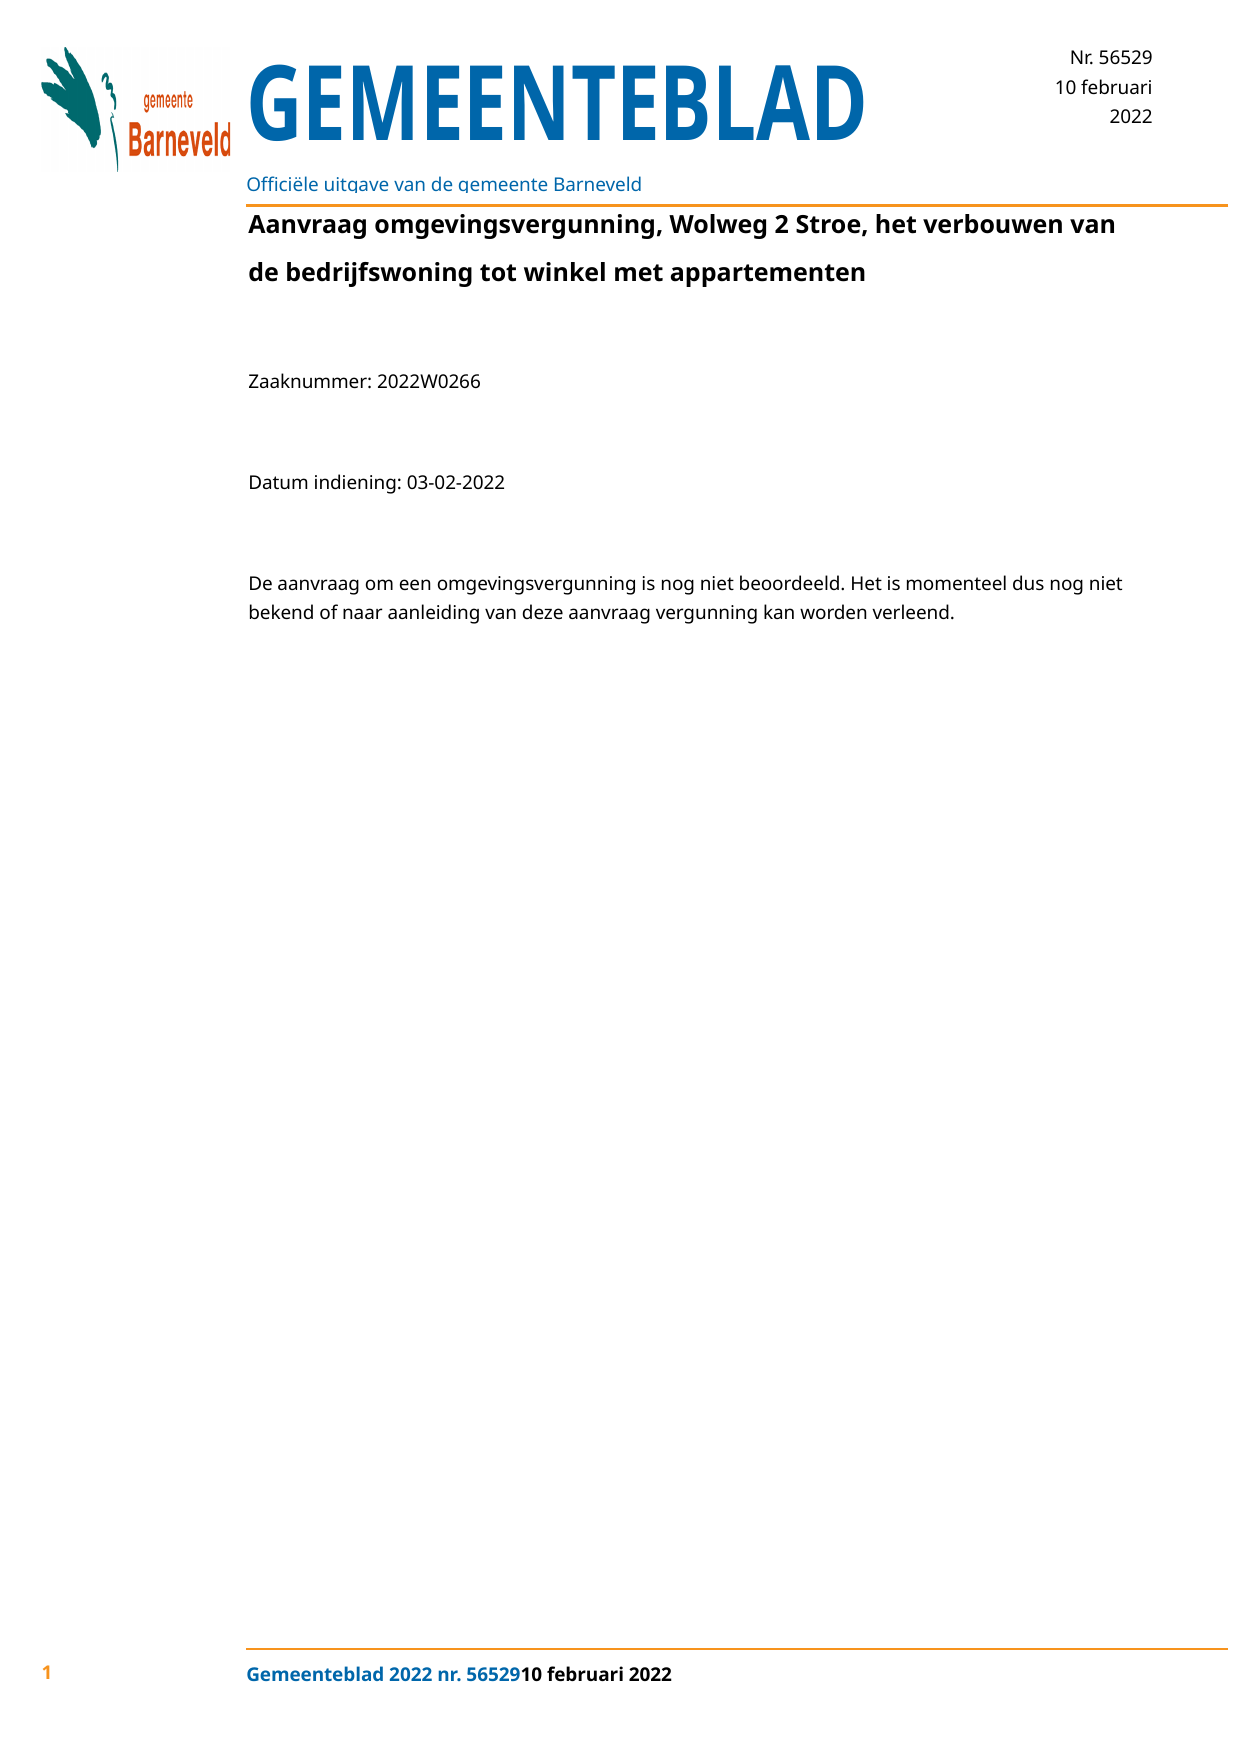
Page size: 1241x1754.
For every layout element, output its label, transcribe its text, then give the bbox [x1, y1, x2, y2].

text Datum indiening: 03-02-2022 [248, 469, 1152, 495]
picture [41, 47, 231, 172]
text De aanvraag om een omgevingsvergunning is nog niet beoordeeld. Het is momenteel dus nog niet bekend of naar aanleiding van deze aanvraag vergunning kan worden verleend. [248, 570, 1152, 625]
text Aanvraag omgevingsvergunning, Wolweg 2 Stroe, het verbouwen van de bedrijfswoning tot winkel met appartementen [248, 207, 1152, 288]
text Zaaknummer: 2022W0266 [248, 368, 1152, 394]
